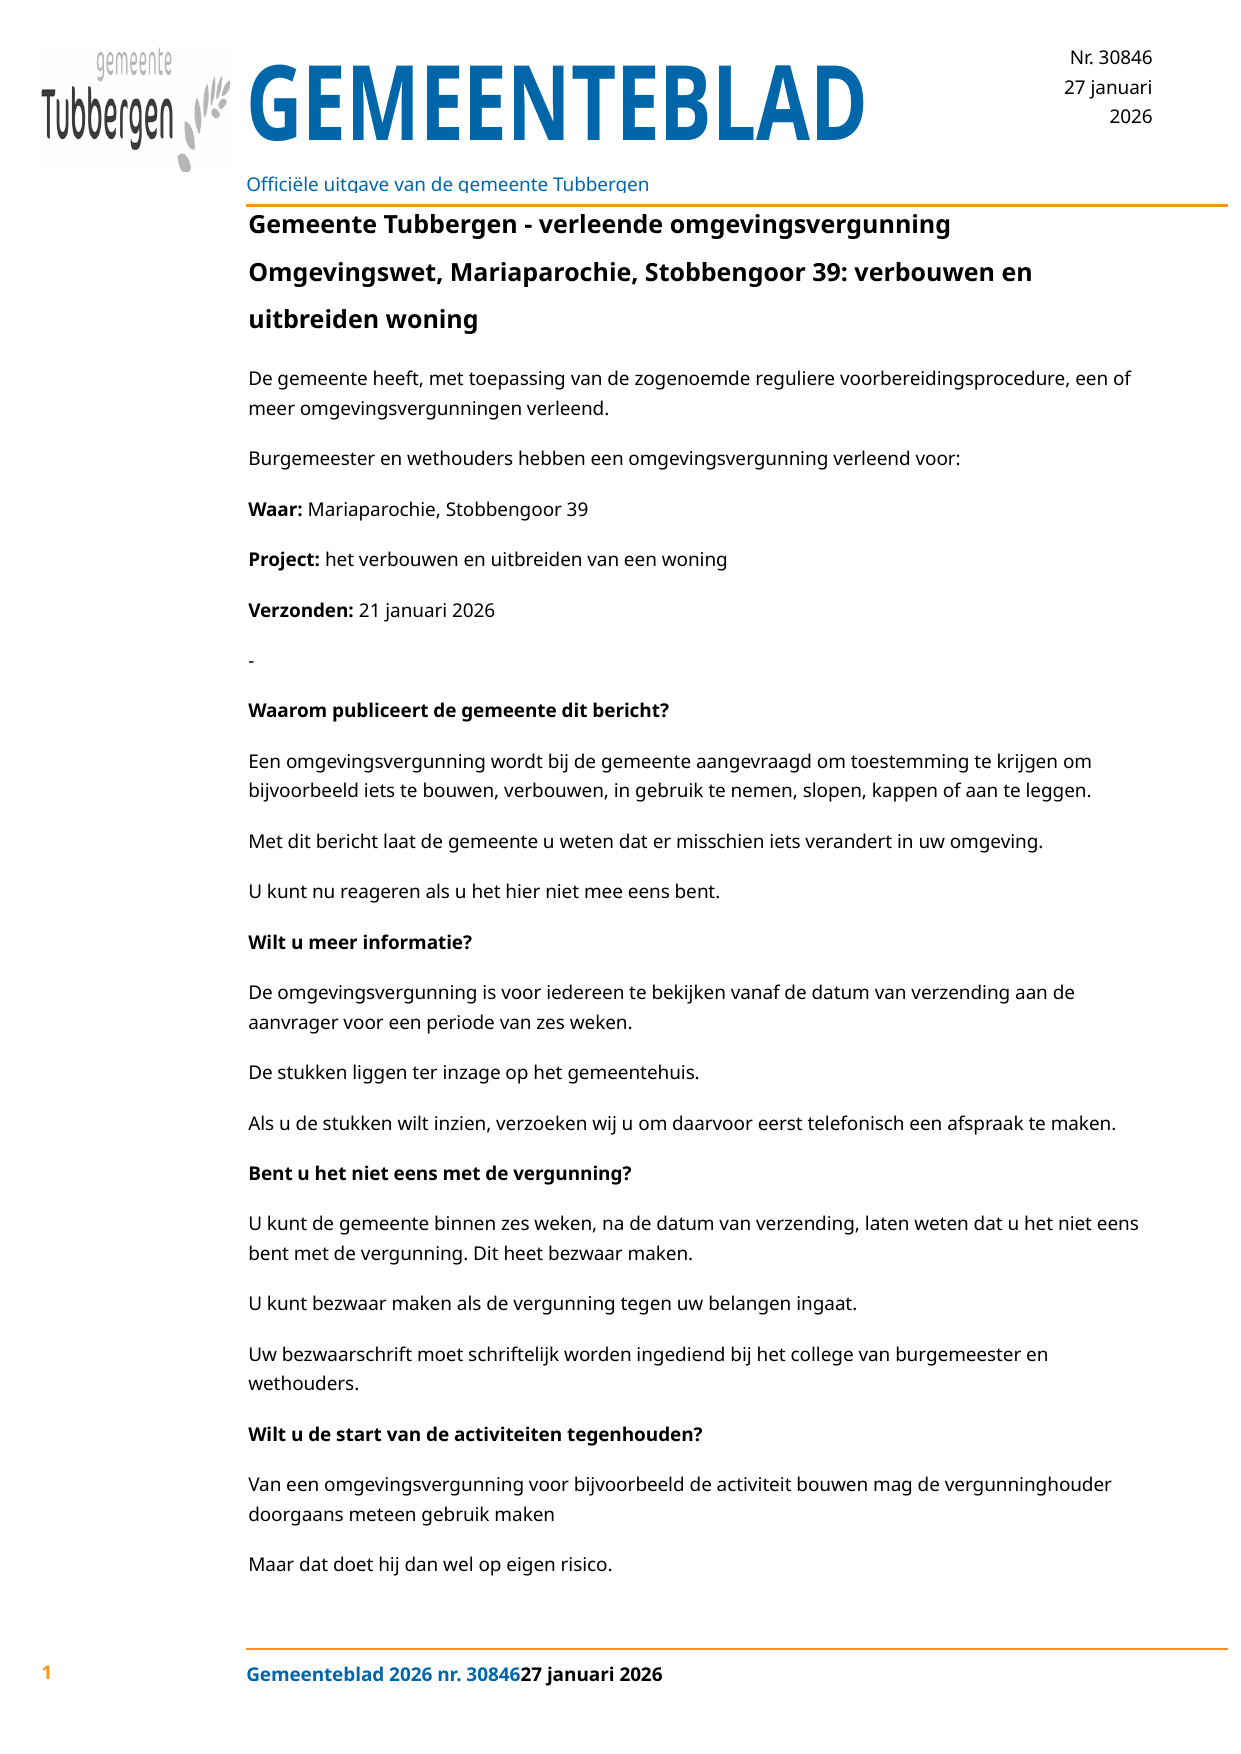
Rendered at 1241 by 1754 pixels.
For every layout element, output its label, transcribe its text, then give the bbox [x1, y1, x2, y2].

text U kunt de gemeente binnen zes weken, na de datum van verzending, laten weten dat u het niet eens bent met de vergunning. Dit heet bezwaar maken. [248, 1211, 1152, 1266]
text Als u de stukken wilt inzien, verzoeken wij u om daarvoor eerst telefonisch een afspraak te maken. [248, 1110, 1152, 1135]
text Met dit bericht laat de gemeente u weten dat er misschien iets verandert in uw omgeving. [248, 828, 1152, 854]
text Bent u het niet eens met de vergunning? [248, 1160, 1152, 1186]
picture [41, 47, 231, 172]
text Gemeente Tubbergen - verleende omgevingsvergunning Omgevingswet, Mariaparochie, Stobbengoor 39: verbouwen en uitbreiden woning [248, 207, 1152, 336]
text Uw bezwaarschrift moet schriftelijk worden ingediend bij het college van burgemeester en wethouders. [248, 1341, 1152, 1396]
text Een omgevingsvergunning wordt bij de gemeente aangevraagd om toestemming te krijgen om bijvoorbeeld iets te bouwen, verbouwen, in gebruik te nemen, slopen, kappen of aan te leggen. [248, 748, 1152, 803]
text U kunt bezwaar maken als de vergunning tegen uw belangen ingaat. [248, 1291, 1152, 1316]
text De gemeente heeft, met toepassing van de zogenoemde reguliere voorbereidingsprocedure, een of meer omgevingsvergunningen verleend. [248, 366, 1152, 421]
text Burgemeester en wethouders hebben een omgevingsvergunning verleend voor: [248, 446, 1152, 471]
text De omgevingsvergunning is voor iedereen te bekijken vanaf de datum van verzending aan de aanvrager voor een periode van zes weken. [248, 979, 1152, 1034]
text - [248, 647, 1152, 673]
text Van een omgevingsvergunning voor bijvoorbeeld de activiteit bouwen mag de vergunninghouder doorgaans meteen gebruik maken [248, 1471, 1152, 1527]
text Waarom publiceert de gemeente dit bericht? [248, 698, 1152, 723]
text De stukken liggen ter inzage op het gemeentehuis. [248, 1059, 1152, 1085]
text Project: het verbouwen en uitbreiden van een woning [248, 546, 1152, 572]
text Wilt u meer informatie? [248, 929, 1152, 954]
text U kunt nu reageren als u het hier niet mee eens bent. [248, 878, 1152, 904]
text Waar: Mariaparochie, Stobbengoor 39 [248, 496, 1152, 522]
text Maar dat doet hij dan wel op eigen risico. [248, 1551, 1152, 1577]
text Verzonden: 21 januari 2026 [248, 597, 1152, 622]
text Wilt u de start van de activiteiten tegenhouden? [248, 1421, 1152, 1447]
